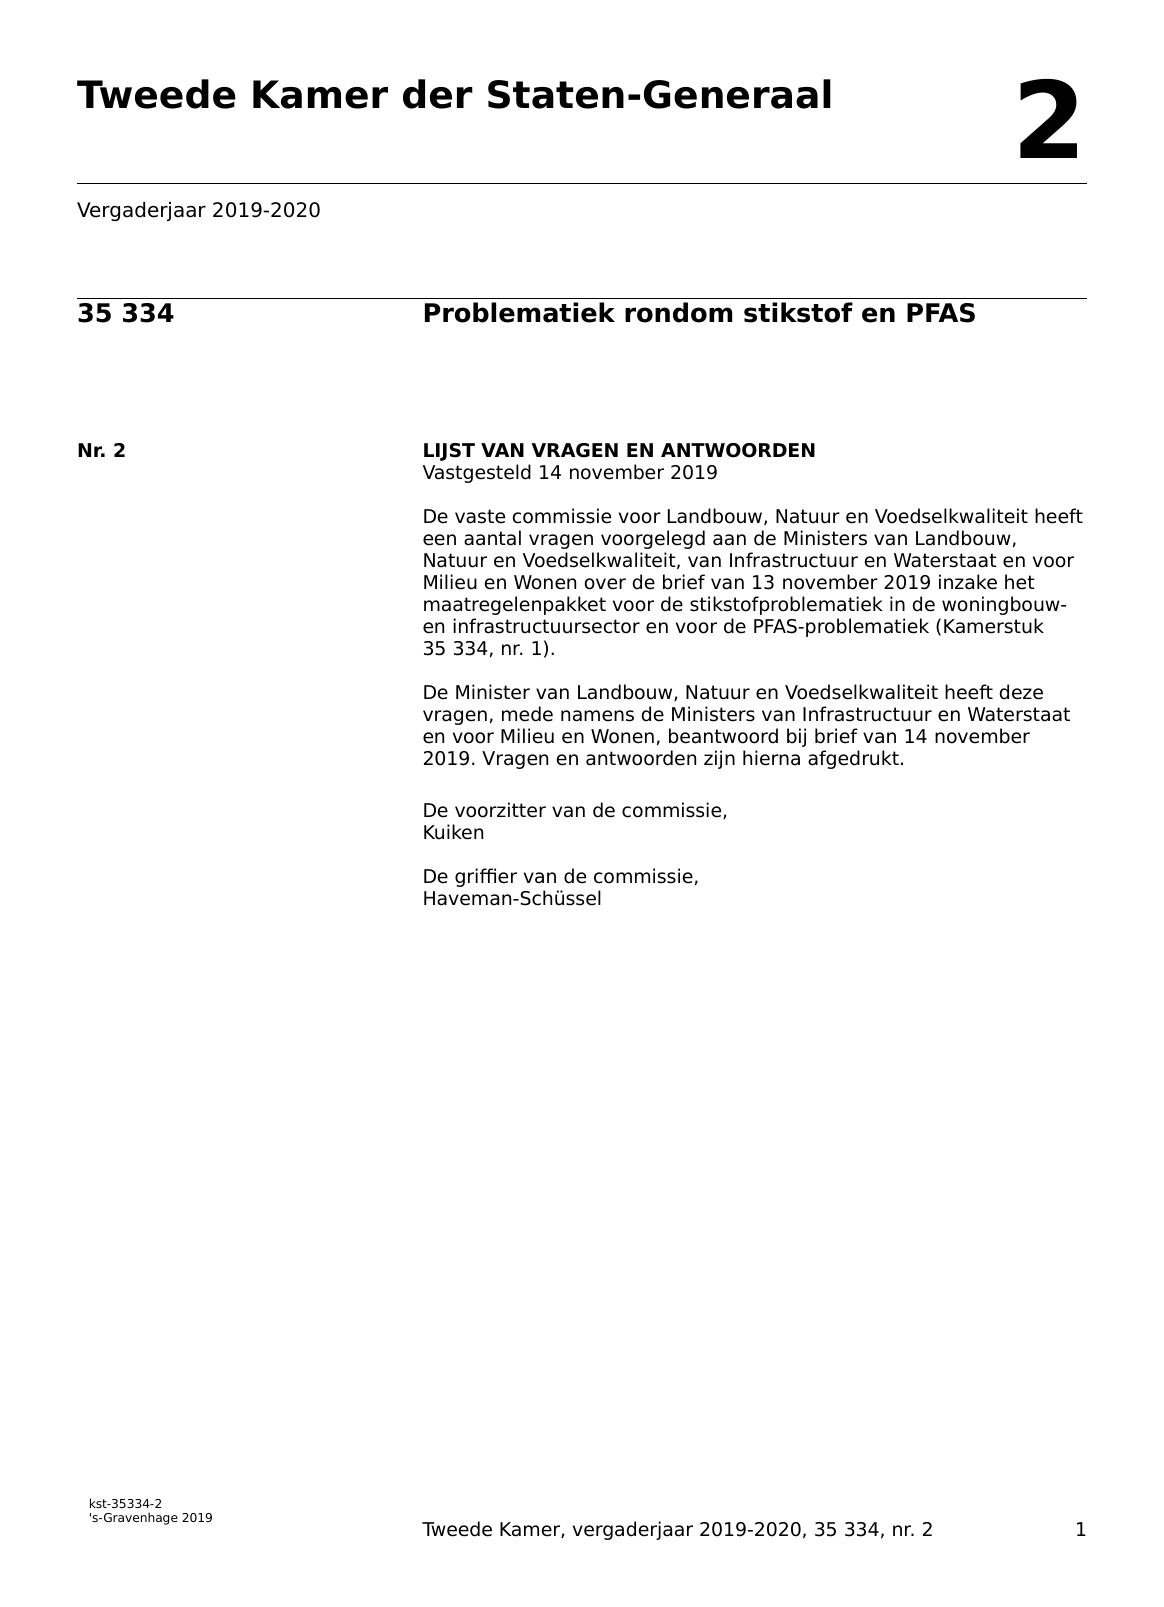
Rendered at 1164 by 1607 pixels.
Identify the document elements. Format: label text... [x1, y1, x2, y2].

text Vastgesteld 14 november 2019 [422, 462, 1087, 484]
table_header Tweede Kamer der Staten-Generaal [77, 59, 886, 183]
table_cell Vergaderjaar 2019-2020 [77, 184, 1087, 298]
text De Minister van Landbouw, Natuur en Voedselkwaliteit heeft deze vragen, mede namens de Ministers van Infrastructuur en Waterstaat en voor Milieu en Wonen, beantwoord bij brief van 14 november 2019. Vragen en antwoorden zijn hierna afgedrukt. [422, 682, 1087, 770]
subtitle Nr. 2 LIJST VAN VRAGEN EN ANTWOORDEN [77, 440, 1087, 462]
text 's-Gravenhage 2019 [88, 1511, 323, 1525]
text kst-35334-2 [88, 1497, 323, 1511]
text De vaste commissie voor Landbouw, Natuur en Voedselkwaliteit heeft een aantal vragen voorgelegd aan de Ministers van Landbouw, Natuur en Voedselkwaliteit, van Infrastructuur en Waterstaat en voor Milieu en Wonen over de brief van 13 november 2019 inzake het maatregelenpakket voor de stikstofproblematiek in de woningbouw- en infrastructuursector en voor de PFAS-problematiek (Kamerstuk 35 334, nr. 1). [422, 506, 1087, 660]
text De voorzitter van de commissie, Kuiken [422, 800, 1087, 844]
table_header 2 [886, 59, 1087, 183]
subtitle 35 334 Problematiek rondom stikstof en PFAS [77, 299, 1087, 329]
text De griffier van de commissie, Haveman-Schüssel [422, 866, 1087, 910]
